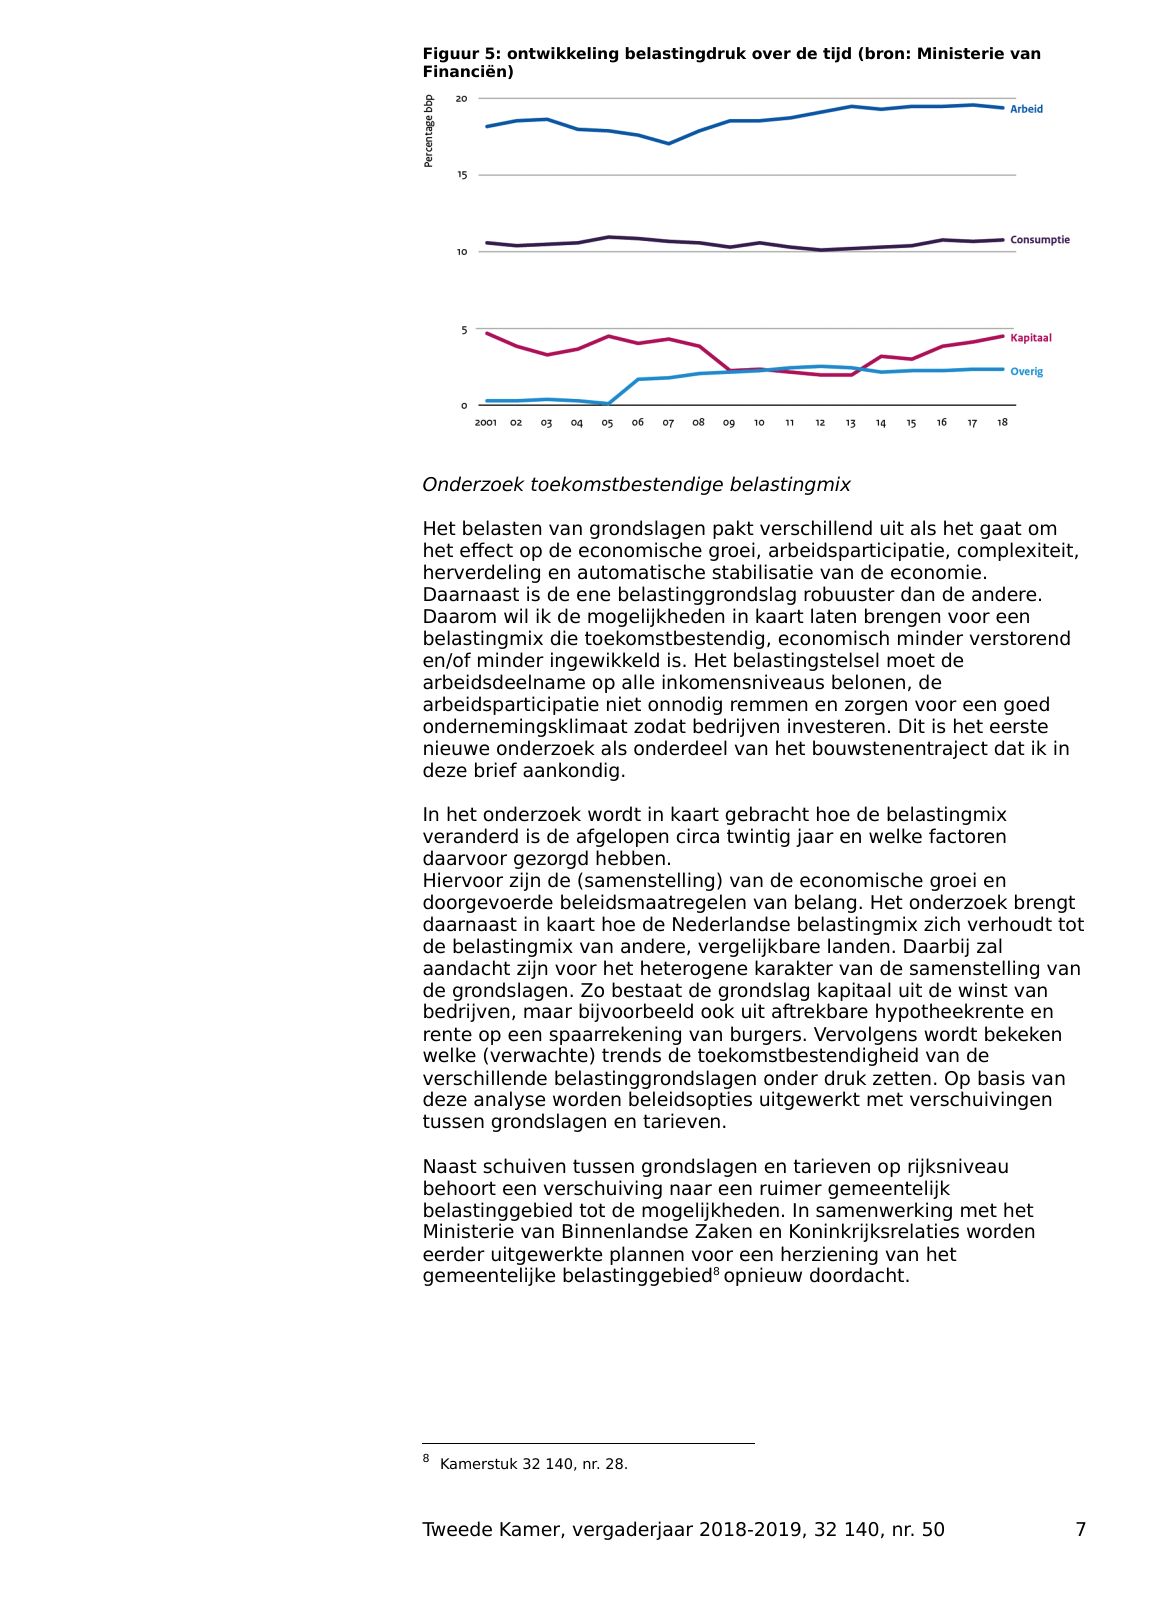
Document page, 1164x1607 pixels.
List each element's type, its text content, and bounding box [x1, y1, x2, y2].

text Kamerstuk 32 140, nr. 28. [422, 1452, 1087, 1474]
text Het belasten van grondslagen pakt verschillend uit als het gaat om het effect op de economische groei, arbeidsparticipatie, complexiteit, herverdeling en automatische stabilisatie van de economie. Daarnaast is de ene belastinggrondslag robuuster dan de andere. Daarom wil ik de mogelijkheden in kaart laten brengen voor een belastingmix die toekomstbestendig, economisch minder verstorend en/of minder ingewikkeld is. Het belastingstelsel moet de arbeidsdeelname op alle inkomensniveaus belonen, de arbeidsparticipatie niet onnodig remmen en zorgen voor een goed ondernemingsklimaat zodat bedrijven investeren. Dit is het eerste nieuwe onderzoek als onderdeel van het bouwstenentraject dat ik in deze brief aankondig. [422, 518, 1087, 781]
text In het onderzoek wordt in kaart gebracht hoe de belastingmix veranderd is de afgelopen circa twintig jaar en welke factoren daarvoor gezorgd hebben. [422, 804, 1087, 869]
text Naast schuiven tussen grondslagen en tarieven op rijksniveau behoort een verschuiving naar een ruimer gemeentelijk belastinggebied tot de mogelijkheden. In samenwerking met het Ministerie van Binnenlandse Zaken en Koninkrijksrelaties worden eerder uitgewerkte plannen voor een herziening van het gemeentelijke belastinggebiedopnieuw doordacht. [422, 1156, 1087, 1287]
picture [422, 92, 1072, 430]
text Hiervoor zijn de (samenstelling) van de economische groei en doorgevoerde beleidsmaatregelen van belang. Het onderzoek brengt daarnaast in kaart hoe de Nederlandse belastingmix zich verhoudt tot de belastingmix van andere, vergelijkbare landen. Daarbij zal aandacht zijn voor het heterogene karakter van de samenstelling van de grondslagen. Zo bestaat de grondslag kapitaal uit de winst van bedrijven, maar bijvoorbeeld ook uit aftrekbare hypotheekrente en rente op een spaarrekening van burgers. Vervolgens wordt bekeken welke (verwachte) trends de toekomstbestendigheid van de verschillende belastinggrondslagen onder druk zetten. Op basis van deze analyse worden beleidsopties uitgewerkt met verschuivingen tussen grondslagen en tarieven. [422, 869, 1087, 1133]
text Figuur 5: ontwikkeling belastingdruk over de tijd (bron: Ministerie van Financiën) [422, 45, 1072, 81]
subtitle Onderzoek toekomstbestendige belastingmix [422, 473, 1087, 496]
